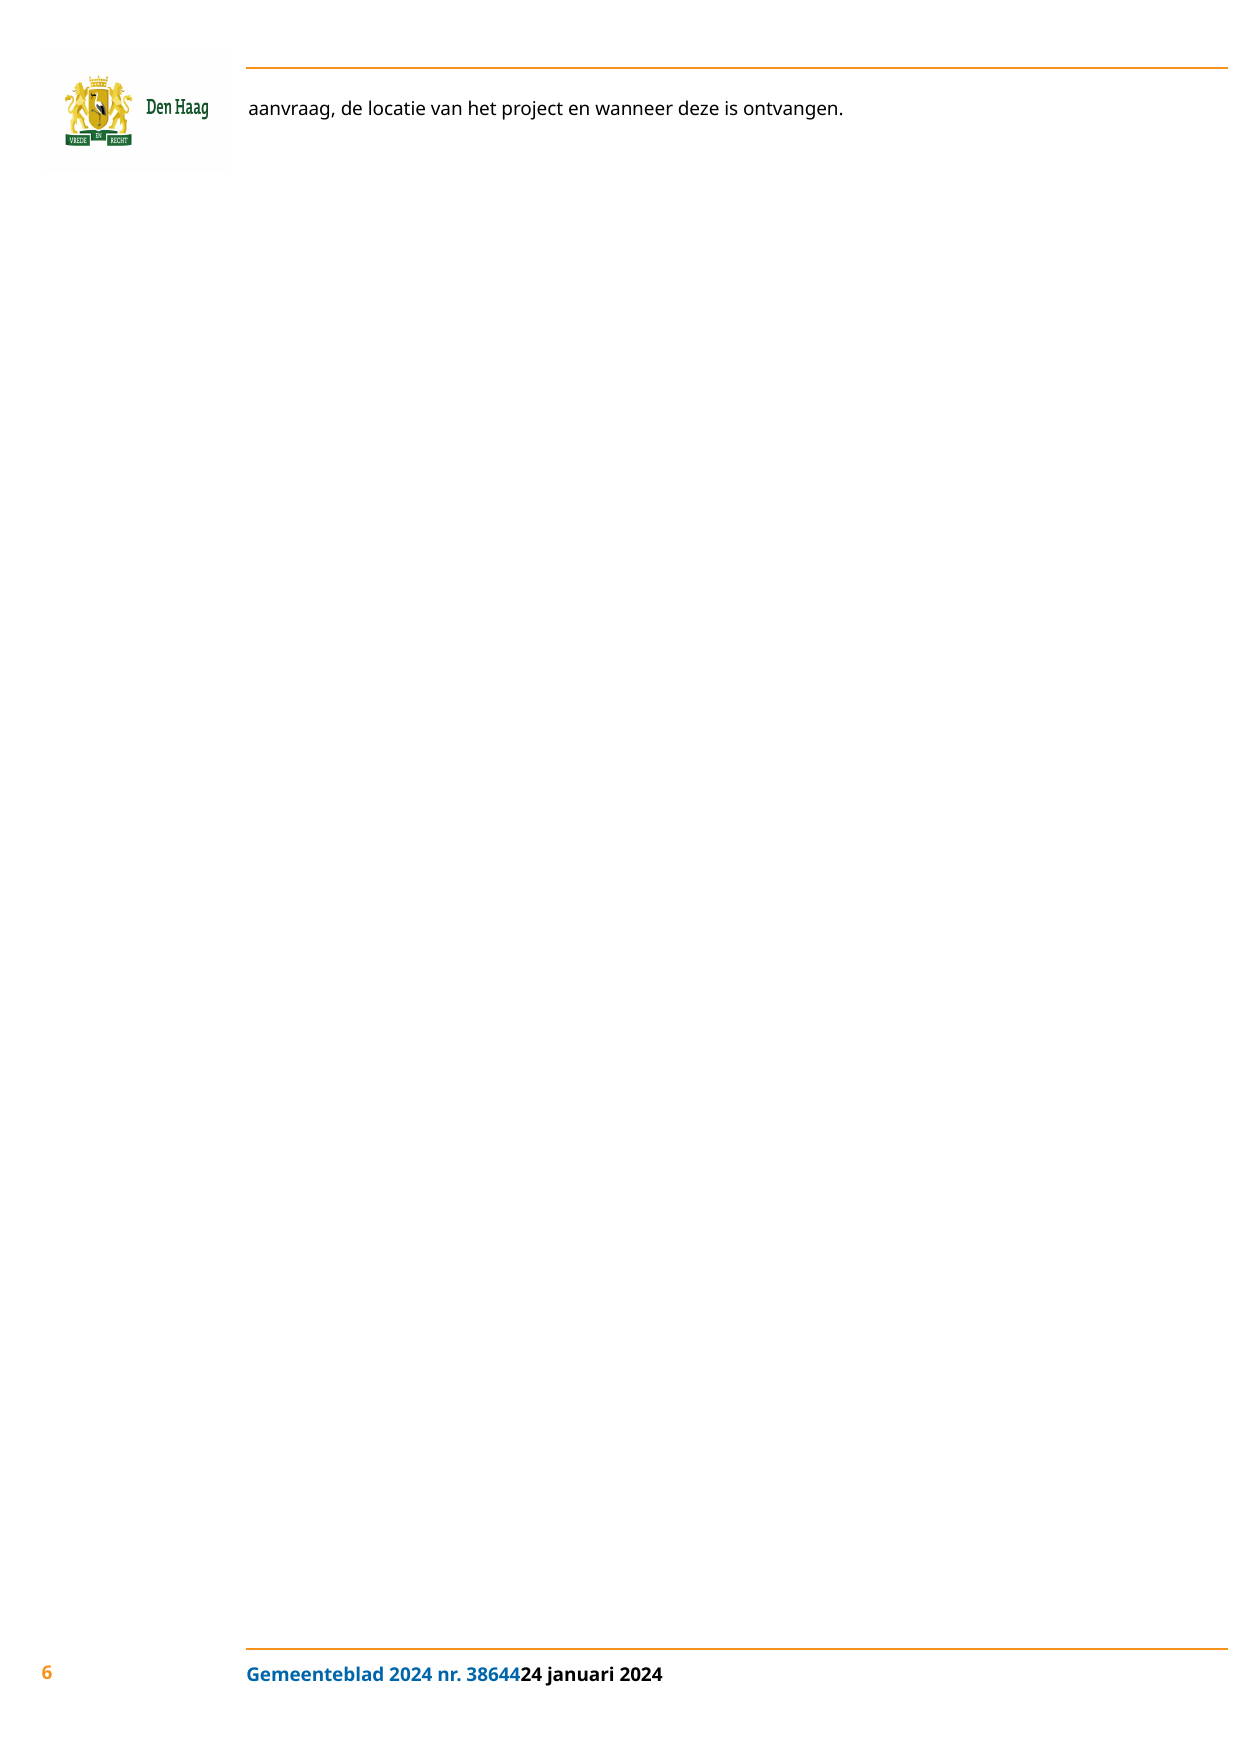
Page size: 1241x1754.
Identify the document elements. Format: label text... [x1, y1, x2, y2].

picture [41, 47, 231, 172]
text aanvraag, de locatie van het project en wanneer deze is ontvangen. [248, 95, 1152, 121]
